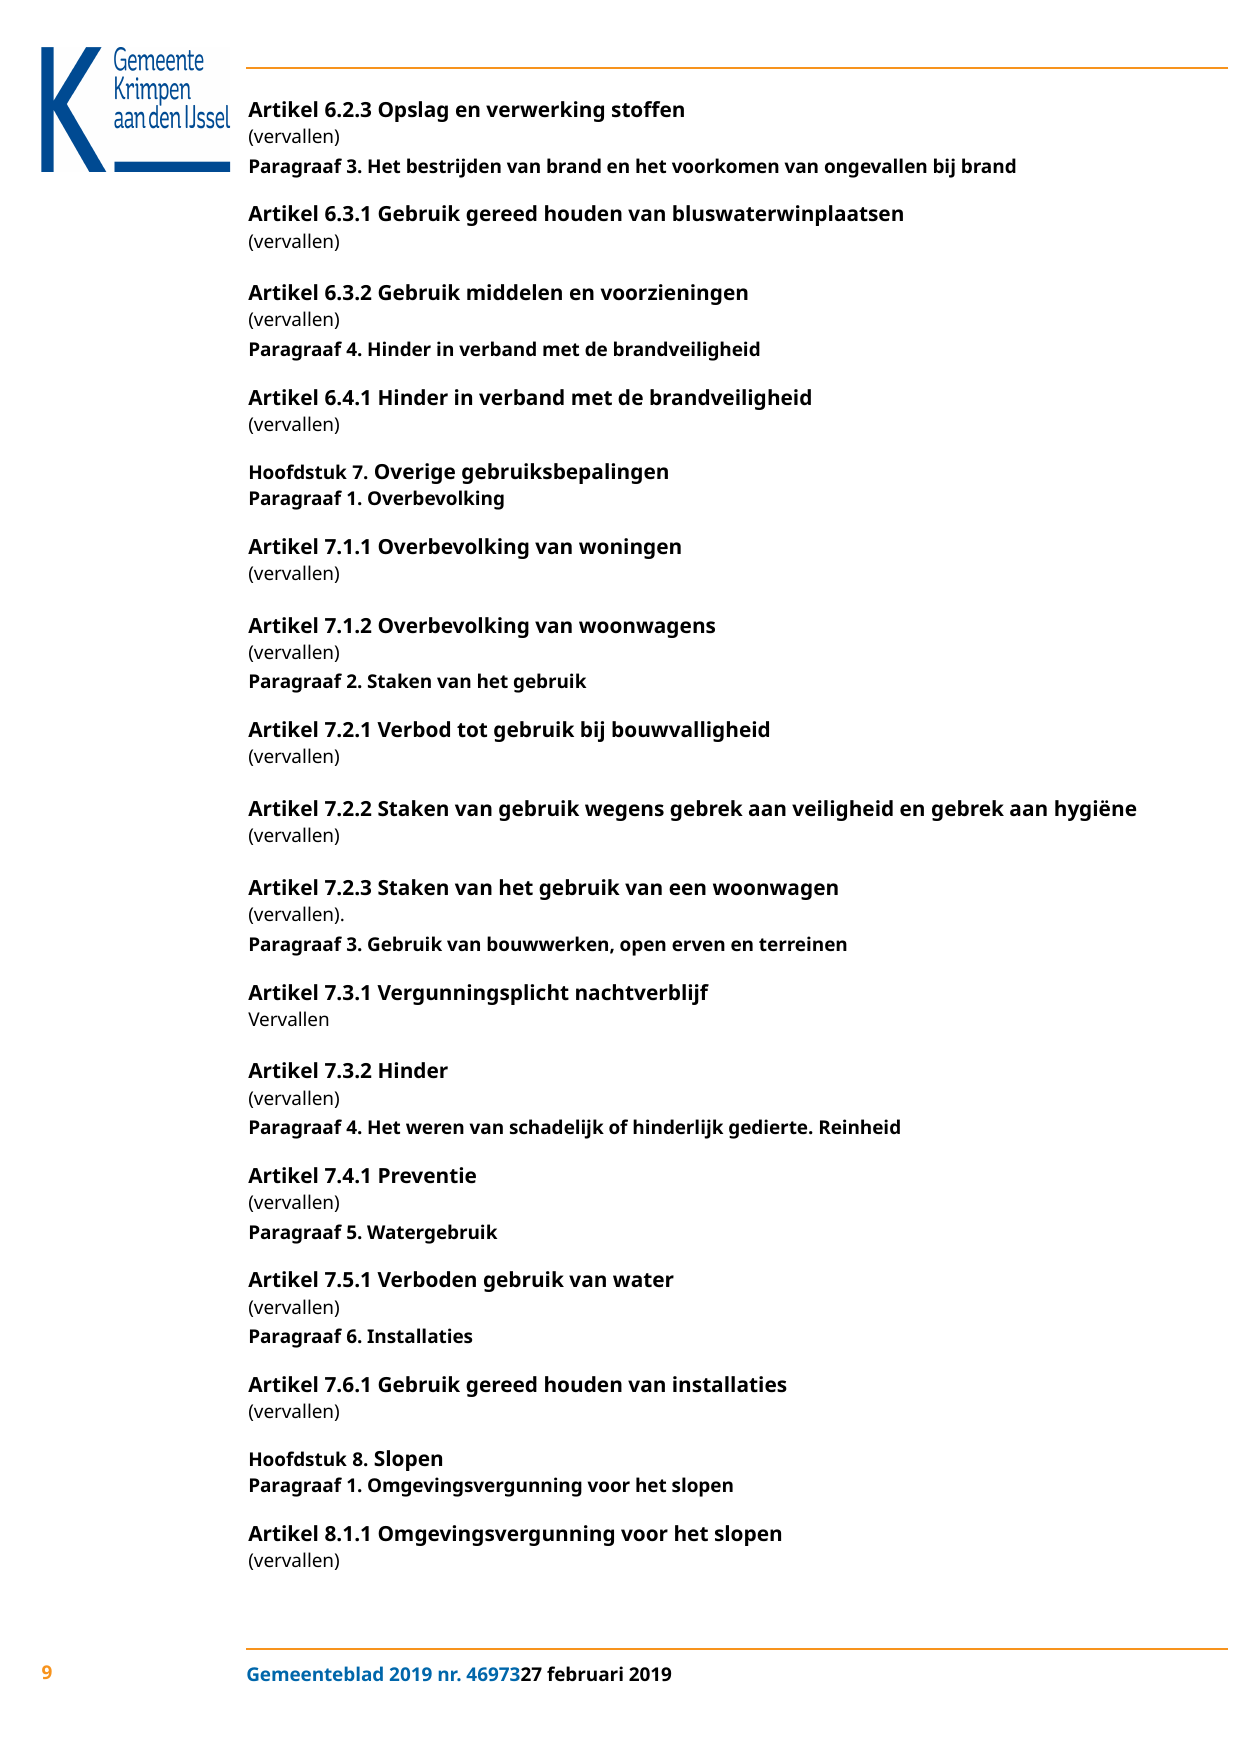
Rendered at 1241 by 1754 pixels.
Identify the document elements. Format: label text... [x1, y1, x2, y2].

text (vervallen) [248, 307, 1152, 332]
text (vervallen) [248, 1189, 1152, 1215]
text (vervallen) [248, 411, 1152, 437]
text Artikel 6.4.1 Hinder in verband met de brandveiligheid [248, 383, 1152, 411]
text Artikel 7.1.2 Overbevolking van woonwagens [248, 611, 1152, 639]
text Artikel 7.4.1 Preventie [248, 1161, 1152, 1189]
text Paragraaf 6. Installaties [248, 1324, 1152, 1349]
text Paragraaf 3. Gebruik van bouwwerken, open erven en terreinen [248, 931, 1152, 957]
text Paragraaf 4. Het weren van schadelijk of hinderlijk gedierte. Reinheid [248, 1114, 1152, 1140]
text Paragraaf 3. Het bestrijden van brand en het voorkomen van ongevallen bij brand [248, 153, 1152, 178]
text Paragraaf 1. Omgevingsvergunning voor het slopen [248, 1473, 1152, 1498]
text Artikel 7.6.1 Gebruik gereed houden van installaties [248, 1370, 1152, 1399]
text (vervallen) [248, 1085, 1152, 1111]
text Artikel 7.3.1 Vergunningsplicht nachtverblijf [248, 978, 1152, 1006]
text Artikel 7.2.2 Staken van gebruik wegens gebrek aan veiligheid en gebrek aan hygiëne [248, 794, 1152, 823]
text (vervallen) [248, 639, 1152, 665]
text Paragraaf 5. Watergebruik [248, 1219, 1152, 1245]
text (vervallen) [248, 1548, 1152, 1573]
text Artikel 6.3.2 Gebruik middelen en voorzieningen [248, 278, 1152, 307]
text (vervallen) [248, 744, 1152, 769]
text Artikel 7.1.1 Overbevolking van woningen [248, 532, 1152, 560]
text (vervallen) [248, 823, 1152, 848]
text (vervallen) [248, 123, 1152, 149]
text Artikel 6.2.3 Opslag en verwerking stoffen [248, 95, 1152, 123]
text (vervallen) [248, 560, 1152, 586]
text Hoofdstuk 7. Overige gebruiksbepalingen [248, 457, 1152, 485]
text Artikel 7.2.1 Verbod tot gebruik bij bouwvalligheid [248, 715, 1152, 744]
text (vervallen) [248, 228, 1152, 253]
text (vervallen). [248, 901, 1152, 927]
text Paragraaf 4. Hinder in verband met de brandveiligheid [248, 336, 1152, 362]
text (vervallen) [248, 1294, 1152, 1320]
text (vervallen) [248, 1399, 1152, 1424]
text Paragraaf 1. Overbevolking [248, 485, 1152, 511]
text Hoofdstuk 8. Slopen [248, 1444, 1152, 1473]
text Artikel 7.3.2 Hinder [248, 1056, 1152, 1085]
text Vervallen [248, 1006, 1152, 1032]
picture [41, 47, 231, 172]
text Artikel 7.5.1 Verboden gebruik van water [248, 1266, 1152, 1294]
text Artikel 6.3.1 Gebruik gereed houden van bluswaterwinplaatsen [248, 199, 1152, 228]
text Artikel 8.1.1 Omgevingsvergunning voor het slopen [248, 1519, 1152, 1548]
text Paragraaf 2. Staken van het gebruik [248, 669, 1152, 694]
text Artikel 7.2.3 Staken van het gebruik van een woonwagen [248, 873, 1152, 901]
